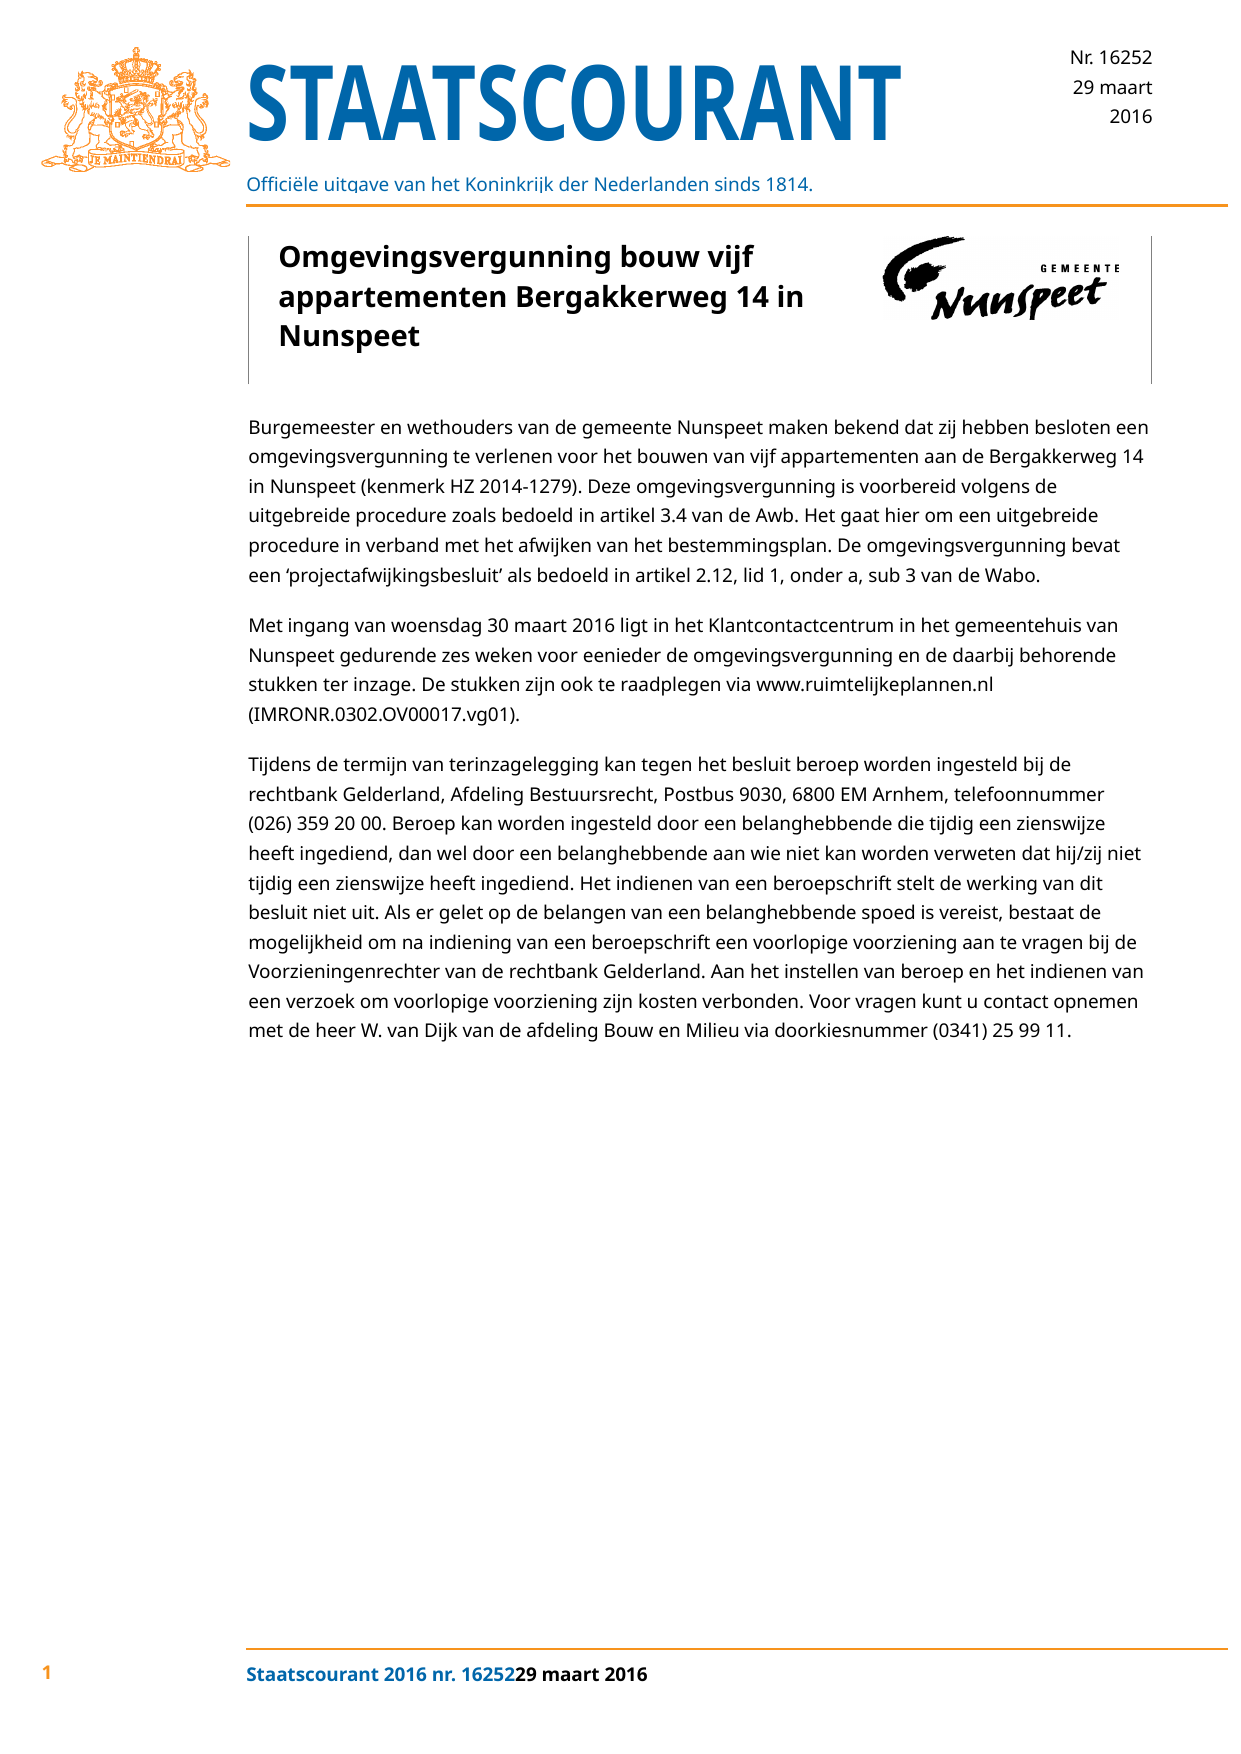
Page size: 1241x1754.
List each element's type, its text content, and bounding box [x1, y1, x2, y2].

text Burgemeester en wethouders van de gemeente Nunspeet maken bekend dat zij hebben besloten een omgevingsvergunning te verlenen voor het bouwen van vijf appartementen aan de Bergakkerweg 14 in Nunspeet (kenmerk HZ 2014-1279). Deze omgevingsvergunning is voorbereid volgens de uitgebreide procedure zoals bedoeld in artikel 3.4 van de Awb. Het gaat hier om een uitgebreide procedure in verband met het afwijken van het bestemmingsplan. De omgevingsvergunning bevat een ‘projectafwijkingsbesluit’ als bedoeld in artikel 2.12, lid 1, onder a, sub 3 van de Wabo. [248, 414, 1152, 588]
table_header Omgevingsvergunning bouw vijf appartementen Bergakkerweg 14 in Nunspeet [249, 236, 850, 384]
picture [882, 236, 1119, 320]
table_header [1119, 236, 1151, 319]
table_header [850, 320, 1151, 384]
picture [41, 47, 231, 172]
text Tijdens de termijn van terinzagelegging kan tegen het besluit beroep worden ingesteld bij de rechtbank Gelderland, Afdeling Bestuursrecht, Postbus 9030, 6800 EM Arnhem, telefoonnummer (026) 359 20 00. Beroep kan worden ingesteld door een belanghebbende die tijdig een zienswijze heeft ingediend, dan wel door een belanghebbende aan wie niet kan worden verweten dat hij/zij niet tijdig een zienswijze heeft ingediend. Het indienen van een beroepschrift stelt de werking van dit besluit niet uit. Als er gelet op de belangen van een belanghebbende spoed is vereist, bestaat de mogelijkheid om na indiening van een beroepschrift een voorlopige voorziening aan te vragen bij de Voorzieningenrechter van de rechtbank Gelderland. Aan het instellen van beroep en het indienen van een verzoek om voorlopige voorziening zijn kosten verbonden. Voor vragen kunt u contact opnemen met de heer W. van Dijk van de afdeling Bouw en Milieu via doorkiesnummer (0341) 25 99 11. [248, 751, 1152, 1043]
text Met ingang van woensdag 30 maart 2016 ligt in het Klantcontactcentrum in het gemeentehuis van Nunspeet gedurende zes weken voor eenieder de omgevingsvergunning en de daarbij behorende stukken ter inzage. De stukken zijn ook te raadplegen via www.ruimtelijkeplannen.nl (IMRONR.0302.OV00017.vg01). [248, 612, 1152, 727]
table_header [850, 236, 882, 319]
